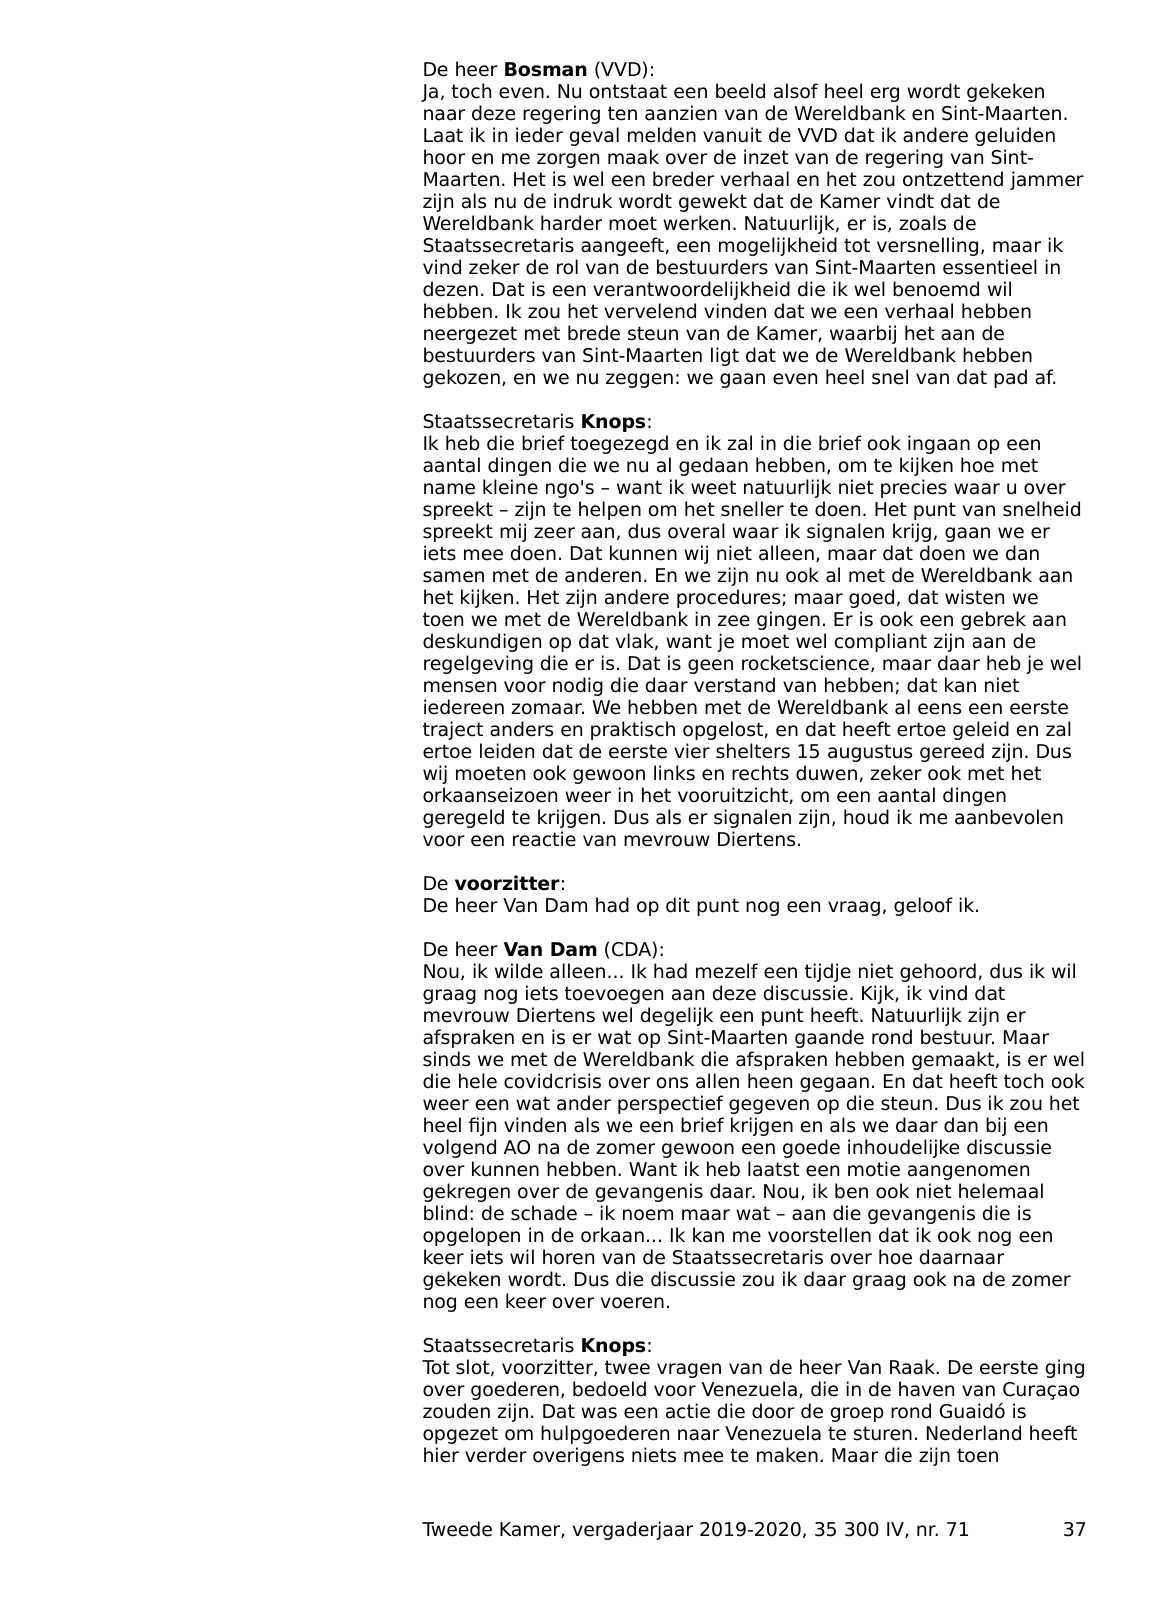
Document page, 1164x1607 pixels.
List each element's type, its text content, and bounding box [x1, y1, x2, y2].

text Ja, toch even. Nu ontstaat een beeld alsof heel erg wordt gekeken naar deze regering ten aanzien van de Wereldbank en Sint-Maarten. Laat ik in ieder geval melden vanuit de VVD dat ik andere geluiden hoor en me zorgen maak over de inzet van de regering van Sint-Maarten. Het is wel een breder verhaal en het zou ontzettend jammer zijn als nu de indruk wordt gewekt dat de Kamer vindt dat de Wereldbank harder moet werken. Natuurlijk, er is, zoals de Staatssecretaris aangeeft, een mogelijkheid tot versnelling, maar ik vind zeker de rol van de bestuurders van Sint-Maarten essentieel in dezen. Dat is een verantwoordelijkheid die ik wel benoemd wil hebben. Ik zou het vervelend vinden dat we een verhaal hebben neergezet met brede steun van de Kamer, waarbij het aan de bestuurders van Sint-Maarten ligt dat we de Wereldbank hebben gekozen, en we nu zeggen: we gaan even heel snel van dat pad af. [422, 81, 1087, 389]
text Staatssecretaris Knops: [422, 411, 1087, 433]
text Staatssecretaris Knops: [422, 1335, 1087, 1357]
text De heer Van Dam had op dit punt nog een vraag, geloof ik. [422, 895, 1087, 917]
text De heer Van Dam (CDA): [422, 939, 1087, 961]
text Nou, ik wilde alleen... Ik had mezelf een tijdje niet gehoord, dus ik wil graag nog iets toevoegen aan deze discussie. Kijk, ik vind dat mevrouw Diertens wel degelijk een punt heeft. Natuurlijk zijn er afspraken en is er wat op Sint-Maarten gaande rond bestuur. Maar sinds we met de Wereldbank die afspraken hebben gemaakt, is er wel die hele covidcrisis over ons allen heen gegaan. En dat heeft toch ook weer een wat ander perspectief gegeven op die steun. Dus ik zou het heel fijn vinden als we een brief krijgen en als we daar dan bij een volgend AO na de zomer gewoon een goede inhoudelijke discussie over kunnen hebben. Want ik heb laatst een motie aangenomen gekregen over de gevangenis daar. Nou, ik ben ook niet helemaal blind: de schade – ik noem maar wat – aan die gevangenis die is opgelopen in de orkaan... Ik kan me voorstellen dat ik ook nog een keer iets wil horen van de Staatssecretaris over hoe daarnaar gekeken wordt. Dus die discussie zou ik daar graag ook na de zomer nog een keer over voeren. [422, 961, 1087, 1312]
text Ik heb die brief toegezegd en ik zal in die brief ook ingaan op een aantal dingen die we nu al gedaan hebben, om te kijken hoe met name kleine ngo's – want ik weet natuurlijk niet precies waar u over spreekt – zijn te helpen om het sneller te doen. Het punt van snelheid spreekt mij zeer aan, dus overal waar ik signalen krijg, gaan we er iets mee doen. Dat kunnen wij niet alleen, maar dat doen we dan samen met de anderen. En we zijn nu ook al met de Wereldbank aan het kijken. Het zijn andere procedures; maar goed, dat wisten we toen we met de Wereldbank in zee gingen. Er is ook een gebrek aan deskundigen op dat vlak, want je moet wel compliant zijn aan de regelgeving die er is. Dat is geen rocketscience, maar daar heb je wel mensen voor nodig die daar verstand van hebben; dat kan niet iedereen zomaar. We hebben met de Wereldbank al eens een eerste traject anders en praktisch opgelost, en dat heeft ertoe geleid en zal ertoe leiden dat de eerste vier shelters 15 augustus gereed zijn. Dus wij moeten ook gewoon links en rechts duwen, zeker ook met het orkaanseizoen weer in het vooruitzicht, om een aantal dingen geregeld te krijgen. Dus als er signalen zijn, houd ik me aanbevolen voor een reactie van mevrouw Diertens. [422, 433, 1087, 851]
text De heer Bosman (VVD): [422, 59, 1087, 81]
text De voorzitter: [422, 873, 1087, 895]
text Tot slot, voorzitter, twee vragen van de heer Van Raak. De eerste ging over goederen, bedoeld voor Venezuela, die in de haven van Curaçao zouden zijn. Dat was een actie die door de groep rond Guaidó is opgezet om hulpgoederen naar Venezuela te sturen. Nederland heeft hier verder overigens niets mee te maken. Maar die zijn toen [422, 1357, 1087, 1467]
